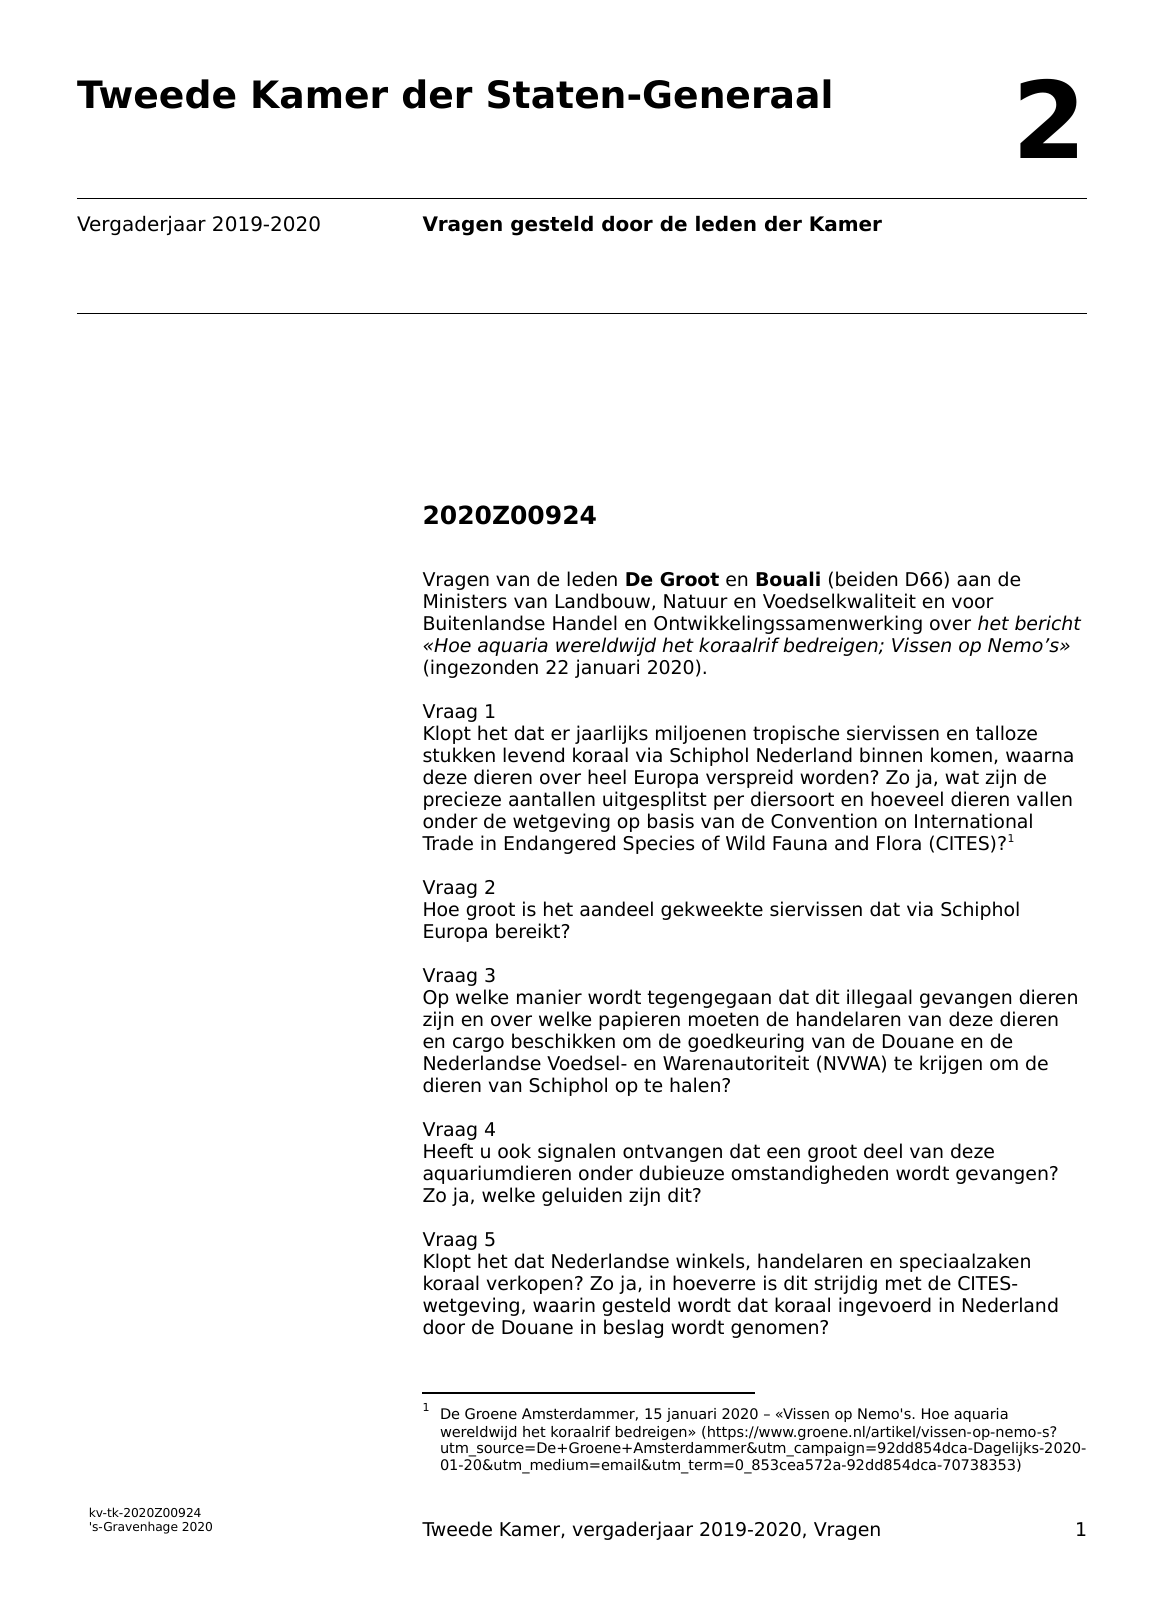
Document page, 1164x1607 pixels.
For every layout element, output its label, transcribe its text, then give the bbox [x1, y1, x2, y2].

table_header Tweede Kamer der Staten-Generaal [77, 59, 886, 198]
text Vraag 4 [422, 1119, 1087, 1141]
text Vraag 2 [422, 877, 1087, 899]
table_header 2 [886, 59, 1087, 198]
text Vragen van de leden De Groot en Bouali (beiden D66) aan de Ministers van Landbouw, Natuur en Voedselkwaliteit en voor Buitenlandse Handel en Ontwikkelingssamenwerking over het bericht «Hoe aquaria wereldwijd het koraalrif bedreigen; Vissen op Nemo’s» (ingezonden 22 januari 2020). [422, 569, 1087, 679]
text De Groene Amsterdammer, 15 januari 2020 – «Vissen op Nemo's. Hoe aquaria wereldwijd het koraalrif bedreigen» (https://www.groene.nl/artikel/vissen-op-nemo-s?utm_source=De+Groene+Amsterdammer&utm_campaign=92dd854dca-Dagelijks-2020-01-20&utm_medium=email&utm_term=0_853cea572a-92dd854dca-70738353) [422, 1402, 1087, 1474]
text Vraag 5 [422, 1229, 1087, 1251]
text Klopt het dat Nederlandse winkels, handelaren en speciaalzaken koraal verkopen? Zo ja, in hoeverre is dit strijdig met de CITES-wetgeving, waarin gesteld wordt dat koraal ingevoerd in Nederland door de Douane in beslag wordt genomen? [422, 1251, 1087, 1339]
table_cell Vragen gesteld door de leden der Kamer [422, 199, 1087, 313]
text kv-tk-2020Z00924 [88, 1506, 323, 1520]
text Hoe groot is het aandeel gekweekte siervissen dat via Schiphol Europa bereikt? [422, 899, 1087, 943]
text 's-Gravenhage 2020 [88, 1520, 323, 1534]
text Heeft u ook signalen ontvangen dat een groot deel van deze aquariumdieren onder dubieuze omstandigheden wordt gevangen? Zo ja, welke geluiden zijn dit? [422, 1141, 1087, 1207]
text Op welke manier wordt tegengegaan dat dit illegaal gevangen dieren zijn en over welke papieren moeten de handelaren van deze dieren en cargo beschikken om de goedkeuring van de Douane en de Nederlandse Voedsel- en Warenautoriteit (NVWA) te krijgen om de dieren van Schiphol op te halen? [422, 987, 1087, 1097]
text Vraag 1 [422, 701, 1087, 723]
text Klopt het dat er jaarlijks miljoenen tropische siervissen en talloze stukken levend koraal via Schiphol Nederland binnen komen, waarna deze dieren over heel Europa verspreid worden? Zo ja, wat zijn de precieze aantallen uitgesplitst per diersoort en hoeveel dieren vallen onder de wetgeving op basis van de Convention on International Trade in Endangered Species of Wild Fauna and Flora (CITES)? [422, 723, 1087, 855]
text 2020Z00924 [422, 501, 1087, 531]
table_cell Vergaderjaar 2019-2020 [77, 199, 422, 313]
text Vraag 3 [422, 965, 1087, 987]
